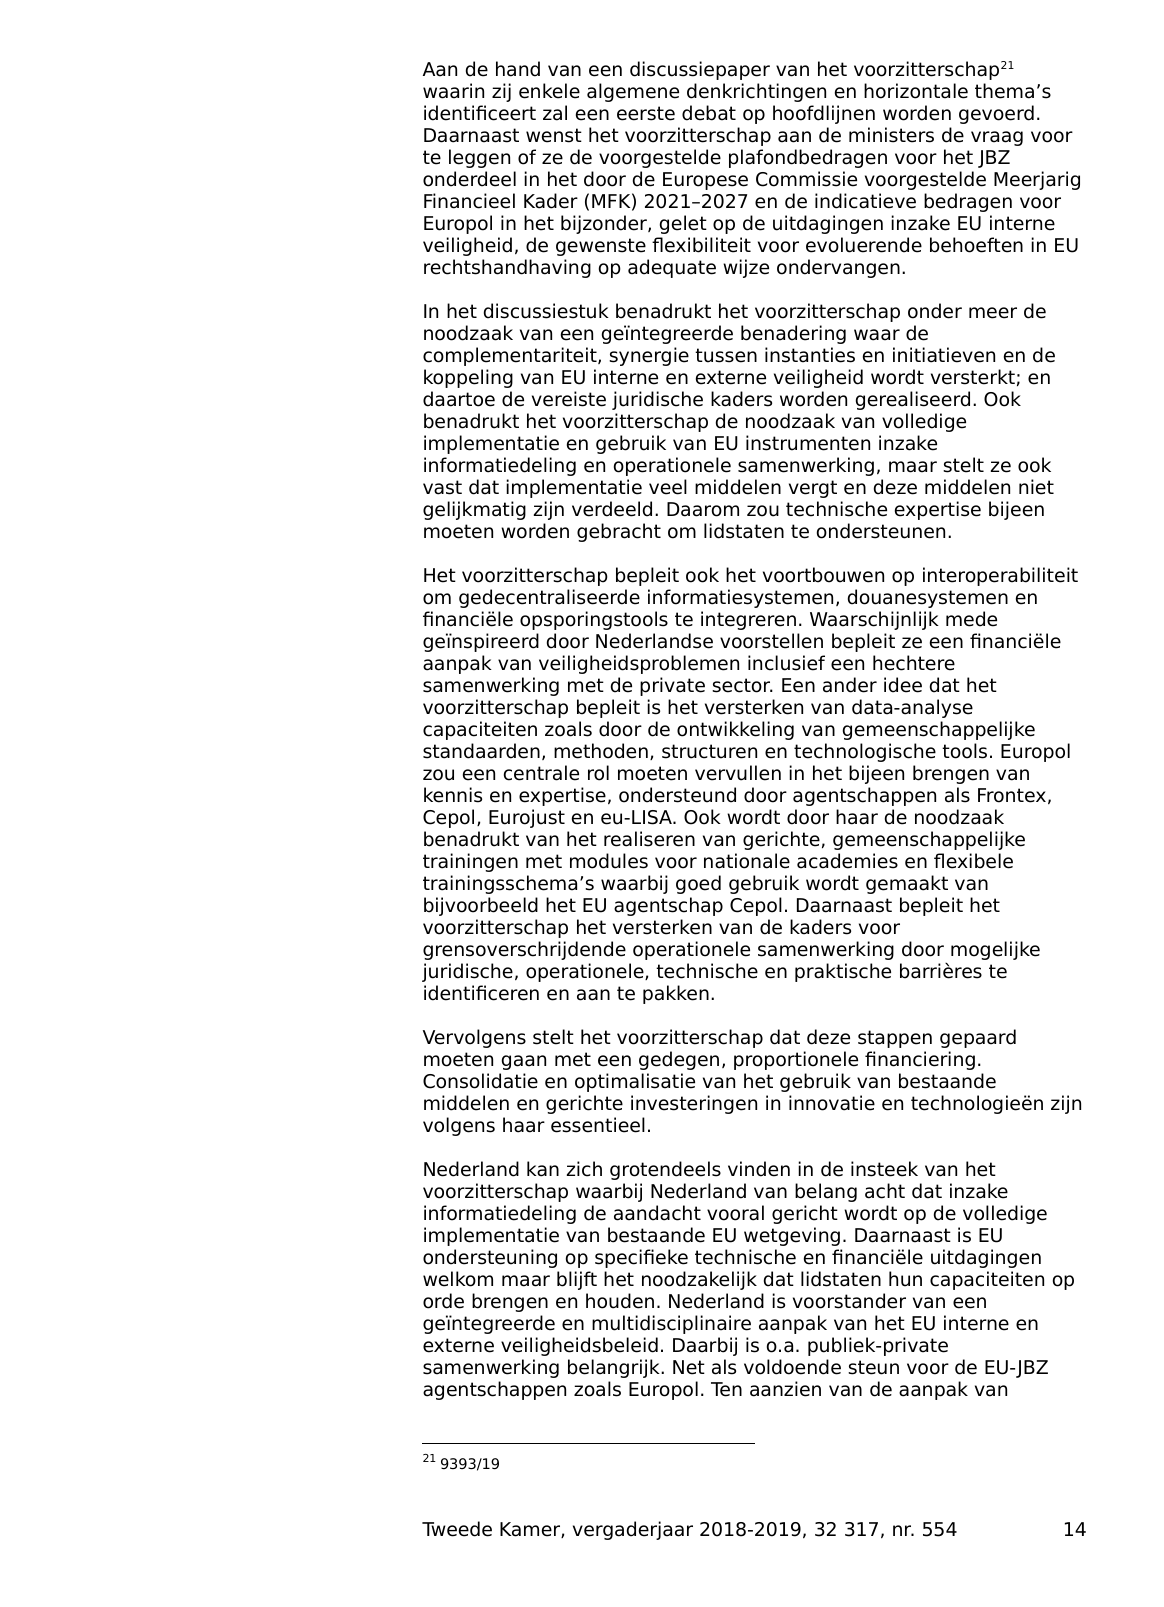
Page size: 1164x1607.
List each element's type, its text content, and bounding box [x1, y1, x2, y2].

text Vervolgens stelt het voorzitterschap dat deze stappen gepaard moeten gaan met een gedegen, proportionele financiering. Consolidatie en optimalisatie van het gebruik van bestaande middelen en gerichte investeringen in innovatie en technologieën zijn volgens haar essentieel. [422, 1027, 1087, 1137]
text Nederland kan zich grotendeels vinden in de insteek van het voorzitterschap waarbij Nederland van belang acht dat inzake informatiedeling de aandacht vooral gericht wordt op de volledige implementatie van bestaande EU wetgeving. Daarnaast is EU ondersteuning op specifieke technische en financiële uitdagingen welkom maar blijft het noodzakelijk dat lidstaten hun capaciteiten op orde brengen en houden. Nederland is voorstander van een geïntegreerde en multidisciplinaire aanpak van het EU interne en externe veiligheidsbeleid. Daarbij is o.a. publiek-private samenwerking belangrijk. Net als voldoende steun voor de EU-JBZ agentschappen zoals Europol. Ten aanzien van de aanpak van [422, 1159, 1087, 1401]
text 9393/19 [422, 1452, 1087, 1474]
text Aan de hand van een discussiepaper van het voorzitterschap waarin zij enkele algemene denkrichtingen en horizontale thema’s identificeert zal een eerste debat op hoofdlijnen worden gevoerd. Daarnaast wenst het voorzitterschap aan de ministers de vraag voor te leggen of ze de voorgestelde plafondbedragen voor het JBZ onderdeel in het door de Europese Commissie voorgestelde Meerjarig Financieel Kader (MFK) 2021–2027 en de indicatieve bedragen voor Europol in het bijzonder, gelet op de uitdagingen inzake EU interne veiligheid, de gewenste flexibiliteit voor evoluerende behoeften in EU rechtshandhaving op adequate wijze ondervangen. [422, 59, 1087, 279]
text In het discussiestuk benadrukt het voorzitterschap onder meer de noodzaak van een geïntegreerde benadering waar de complementariteit, synergie tussen instanties en initiatieven en de koppeling van EU interne en externe veiligheid wordt versterkt; en daartoe de vereiste juridische kaders worden gerealiseerd. Ook benadrukt het voorzitterschap de noodzaak van volledige implementatie en gebruik van EU instrumenten inzake informatiedeling en operationele samenwerking, maar stelt ze ook vast dat implementatie veel middelen vergt en deze middelen niet gelijkmatig zijn verdeeld. Daarom zou technische expertise bijeen moeten worden gebracht om lidstaten te ondersteunen. [422, 301, 1087, 543]
text Het voorzitterschap bepleit ook het voortbouwen op interoperabiliteit om gedecentraliseerde informatiesystemen, douanesystemen en financiële opsporingstools te integreren. Waarschijnlijk mede geïnspireerd door Nederlandse voorstellen bepleit ze een financiële aanpak van veiligheidsproblemen inclusief een hechtere samenwerking met de private sector. Een ander idee dat het voorzitterschap bepleit is het versterken van data-analyse capaciteiten zoals door de ontwikkeling van gemeenschappelijke standaarden, methoden, structuren en technologische tools. Europol zou een centrale rol moeten vervullen in het bijeen brengen van kennis en expertise, ondersteund door agentschappen als Frontex, Cepol, Eurojust en eu-LISA. Ook wordt door haar de noodzaak benadrukt van het realiseren van gerichte, gemeenschappelijke trainingen met modules voor nationale academies en flexibele trainingsschema’s waarbij goed gebruik wordt gemaakt van bijvoorbeeld het EU agentschap Cepol. Daarnaast bepleit het voorzitterschap het versterken van de kaders voor grensoverschrijdende operationele samenwerking door mogelijke juridische, operationele, technische en praktische barrières te identificeren en aan te pakken. [422, 565, 1087, 1004]
